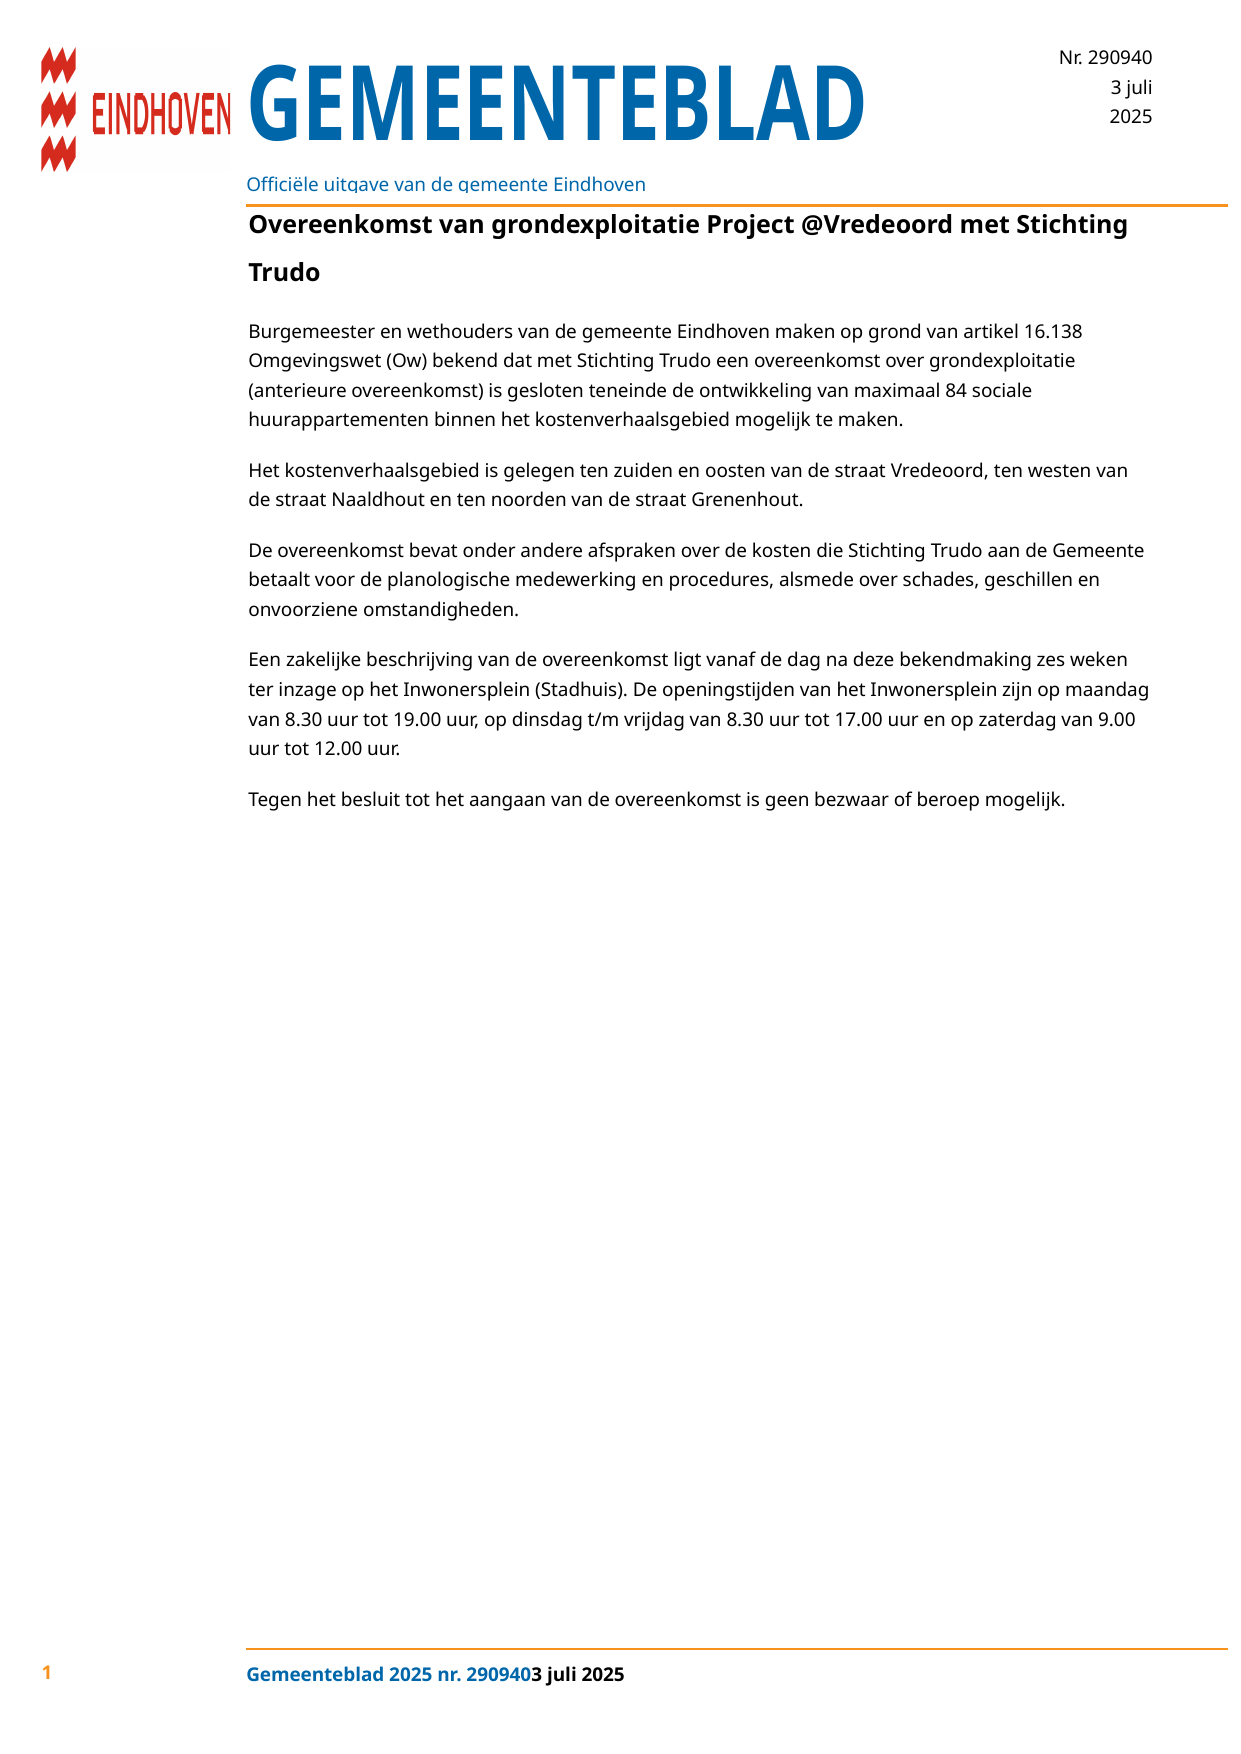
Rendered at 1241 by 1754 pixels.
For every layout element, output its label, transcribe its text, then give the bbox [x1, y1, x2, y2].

text Overeenkomst van grondexploitatie Project @Vredeoord met Stichting Trudo [248, 207, 1152, 288]
text Tegen het besluit tot het aangaan van de overeenkomst is geen bezwaar of beroep mogelijk. [248, 786, 1152, 812]
picture [41, 47, 231, 172]
text Een zakelijke beschrijving van de overeenkomst ligt vanaf de dag na deze bekendmaking zes weken ter inzage op het Inwonersplein (Stadhuis). De openingstijden van het Inwonersplein zijn op maandag van 8.30 uur tot 19.00 uur, op dinsdag t/m vrijdag van 8.30 uur tot 17.00 uur en op zaterdag van 9.00 uur tot 12.00 uur. [248, 647, 1152, 761]
text De overeenkomst bevat onder andere afspraken over de kosten die Stichting Trudo aan de Gemeente betaalt voor de planologische medewerking en procedures, alsmede over schades, geschillen en onvoorziene omstandigheden. [248, 537, 1152, 622]
text Burgemeester en wethouders van de gemeente Eindhoven maken op grond van artikel 16.138 Omgevingswet (Ow) bekend dat met Stichting Trudo een overeenkomst over grondexploitatie (anterieure overeenkomst) is gesloten teneinde de ontwikkeling van maximaal 84 sociale huurappartementen binnen het kostenverhaalsgebied mogelijk te maken. [248, 318, 1152, 432]
text Het kostenverhaalsgebied is gelegen ten zuiden en oosten van de straat Vredeoord, ten westen van de straat Naaldhout en ten noorden van de straat Grenenhout. [248, 457, 1152, 512]
